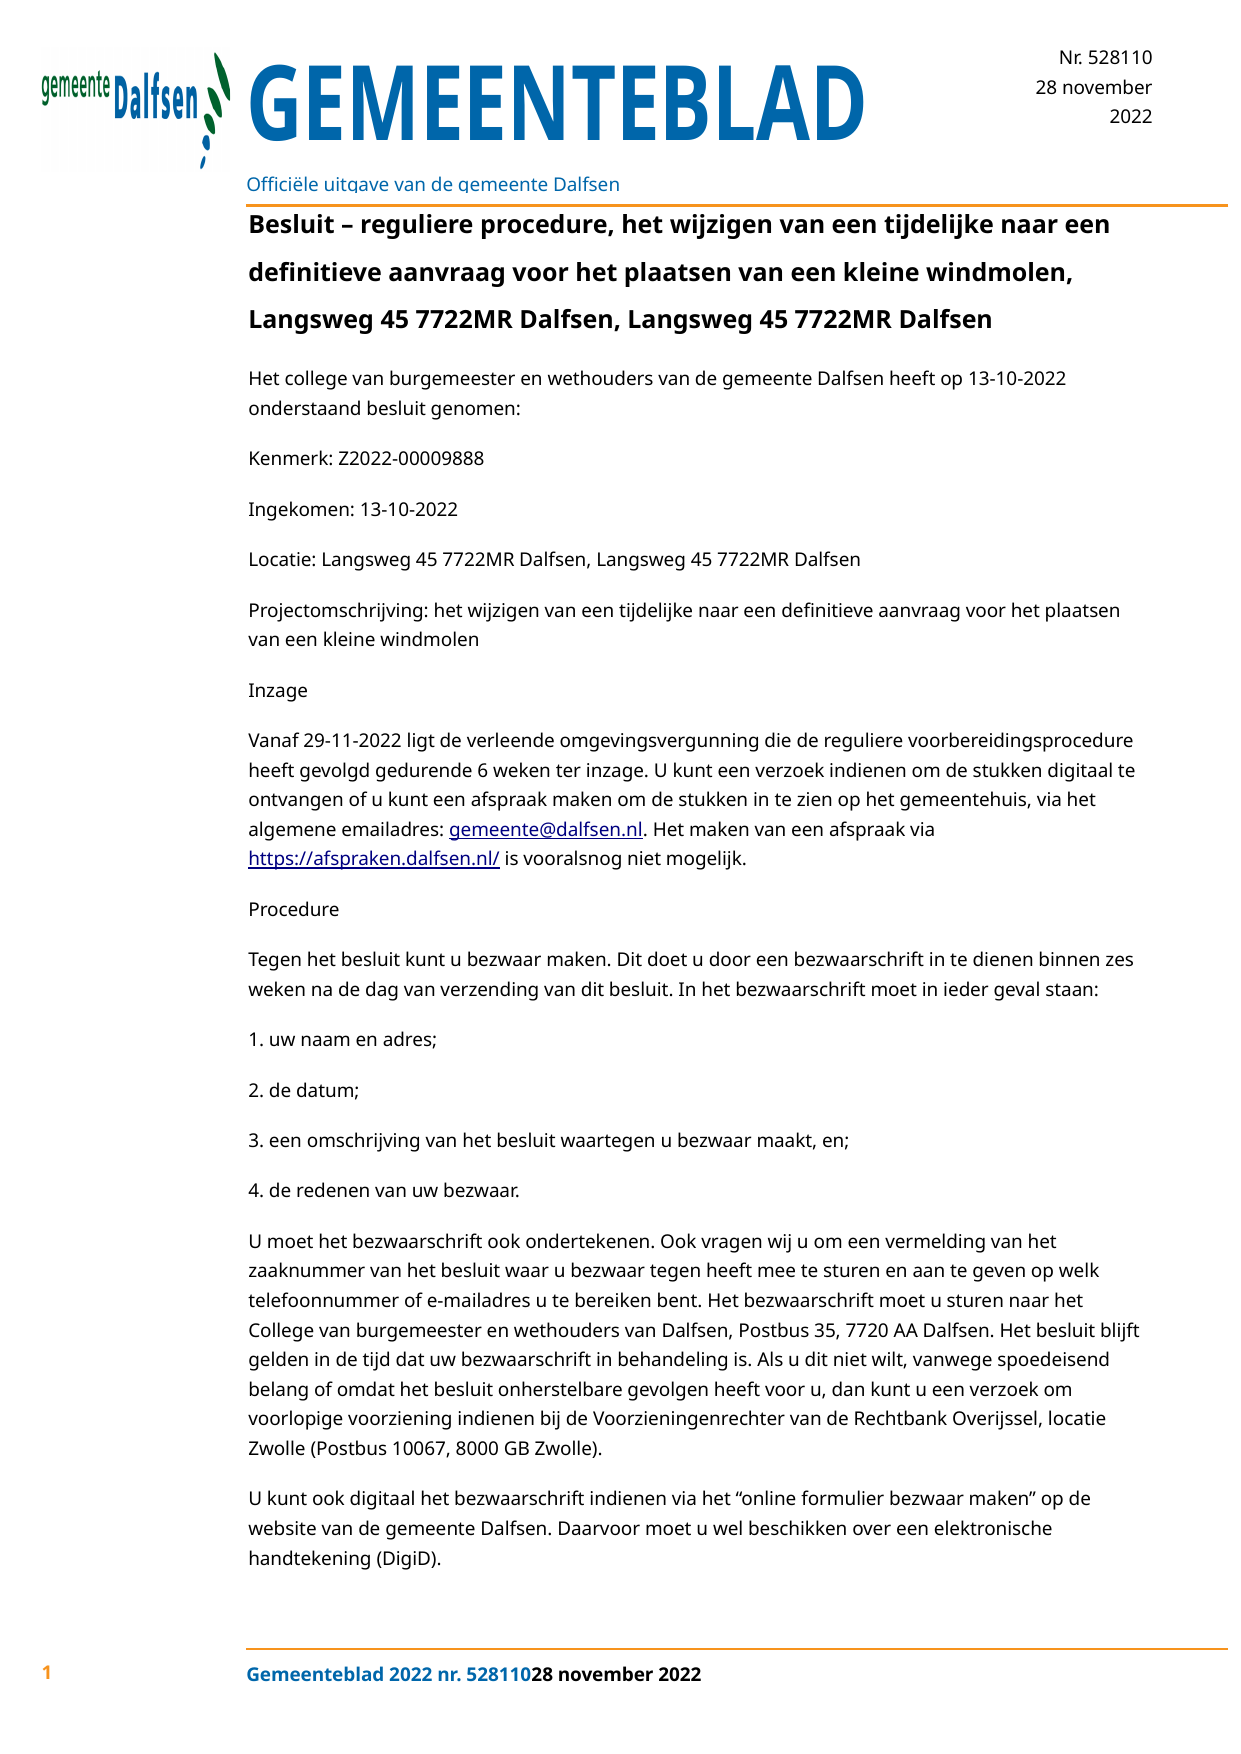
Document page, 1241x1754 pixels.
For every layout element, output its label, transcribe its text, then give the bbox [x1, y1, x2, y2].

text U kunt ook digitaal het bezwaarschrift indienen via het “online formulier bezwaar maken” op de website van de gemeente Dalfsen. Daarvoor moet u wel beschikken over een elektronische handtekening (DigiD). [248, 1486, 1152, 1570]
picture [41, 47, 231, 172]
text U moet het bezwaarschrift ook ondertekenen. Ook vragen wij u om een vermelding van het zaaknummer van het besluit waar u bezwaar tegen heeft mee te sturen en aan te geven op welk telefoonnummer of e-mailadres u te bereiken bent. Het bezwaarschrift moet u sturen naar het College van burgemeester en wethouders van Dalfsen, Postbus 35, 7720 AA Dalfsen. Het besluit blijft gelden in de tijd dat uw bezwaarschrift in behandeling is. Als u dit niet wilt, vanwege spoedeisend belang of omdat het besluit onherstelbare gevolgen heeft voor u, dan kunt u een verzoek om voorlopige voorziening indienen bij de Voorzieningenrechter van de Rechtbank Overijssel, locatie Zwolle (Postbus 10067, 8000 GB Zwolle). [248, 1228, 1152, 1461]
text 2. de datum; [248, 1077, 1152, 1102]
text 3. een omschrijving van het besluit waartegen u bezwaar maakt, en; [248, 1127, 1152, 1153]
text Procedure [248, 896, 1152, 922]
text Inzage [248, 677, 1152, 702]
text Vanaf 29-11-2022 ligt de verleende omgevingsvergunning die de reguliere voorbereidingsprocedure heeft gevolgd gedurende 6 weken ter inzage. U kunt een verzoek indienen om de stukken digitaal te ontvangen of u kunt een afspraak maken om de stukken in te zien op het gemeentehuis, via het algemene emailadres: gemeente@dalfsen.nl. Het maken van een afspraak via https://afspraken.dalfsen.nl/ is vooralsnog niet mogelijk. [248, 727, 1152, 871]
text Kenmerk: Z2022-00009888 [248, 446, 1152, 471]
text Ingekomen: 13-10-2022 [248, 496, 1152, 522]
text Tegen het besluit kunt u bezwaar maken. Dit doet u door een bezwaarschrift in te dienen binnen zes weken na de dag van verzending van dit besluit. In het bezwaarschrift moet in ieder geval staan: [248, 946, 1152, 1002]
text Besluit – reguliere procedure, het wijzigen van een tijdelijke naar een definitieve aanvraag voor het plaatsen van een kleine windmolen, Langsweg 45 7722MR Dalfsen, Langsweg 45 7722MR Dalfsen [248, 207, 1152, 336]
text Het college van burgemeester en wethouders van de gemeente Dalfsen heeft op 13-10-2022 onderstaand besluit genomen: [248, 366, 1152, 421]
text Locatie: Langsweg 45 7722MR Dalfsen, Langsweg 45 7722MR Dalfsen [248, 546, 1152, 572]
text 1. uw naam en adres; [248, 1026, 1152, 1052]
text 4. de redenen van uw bezwaar. [248, 1178, 1152, 1203]
text Projectomschrijving: het wijzigen van een tijdelijke naar een definitieve aanvraag voor het plaatsen van een kleine windmolen [248, 597, 1152, 652]
